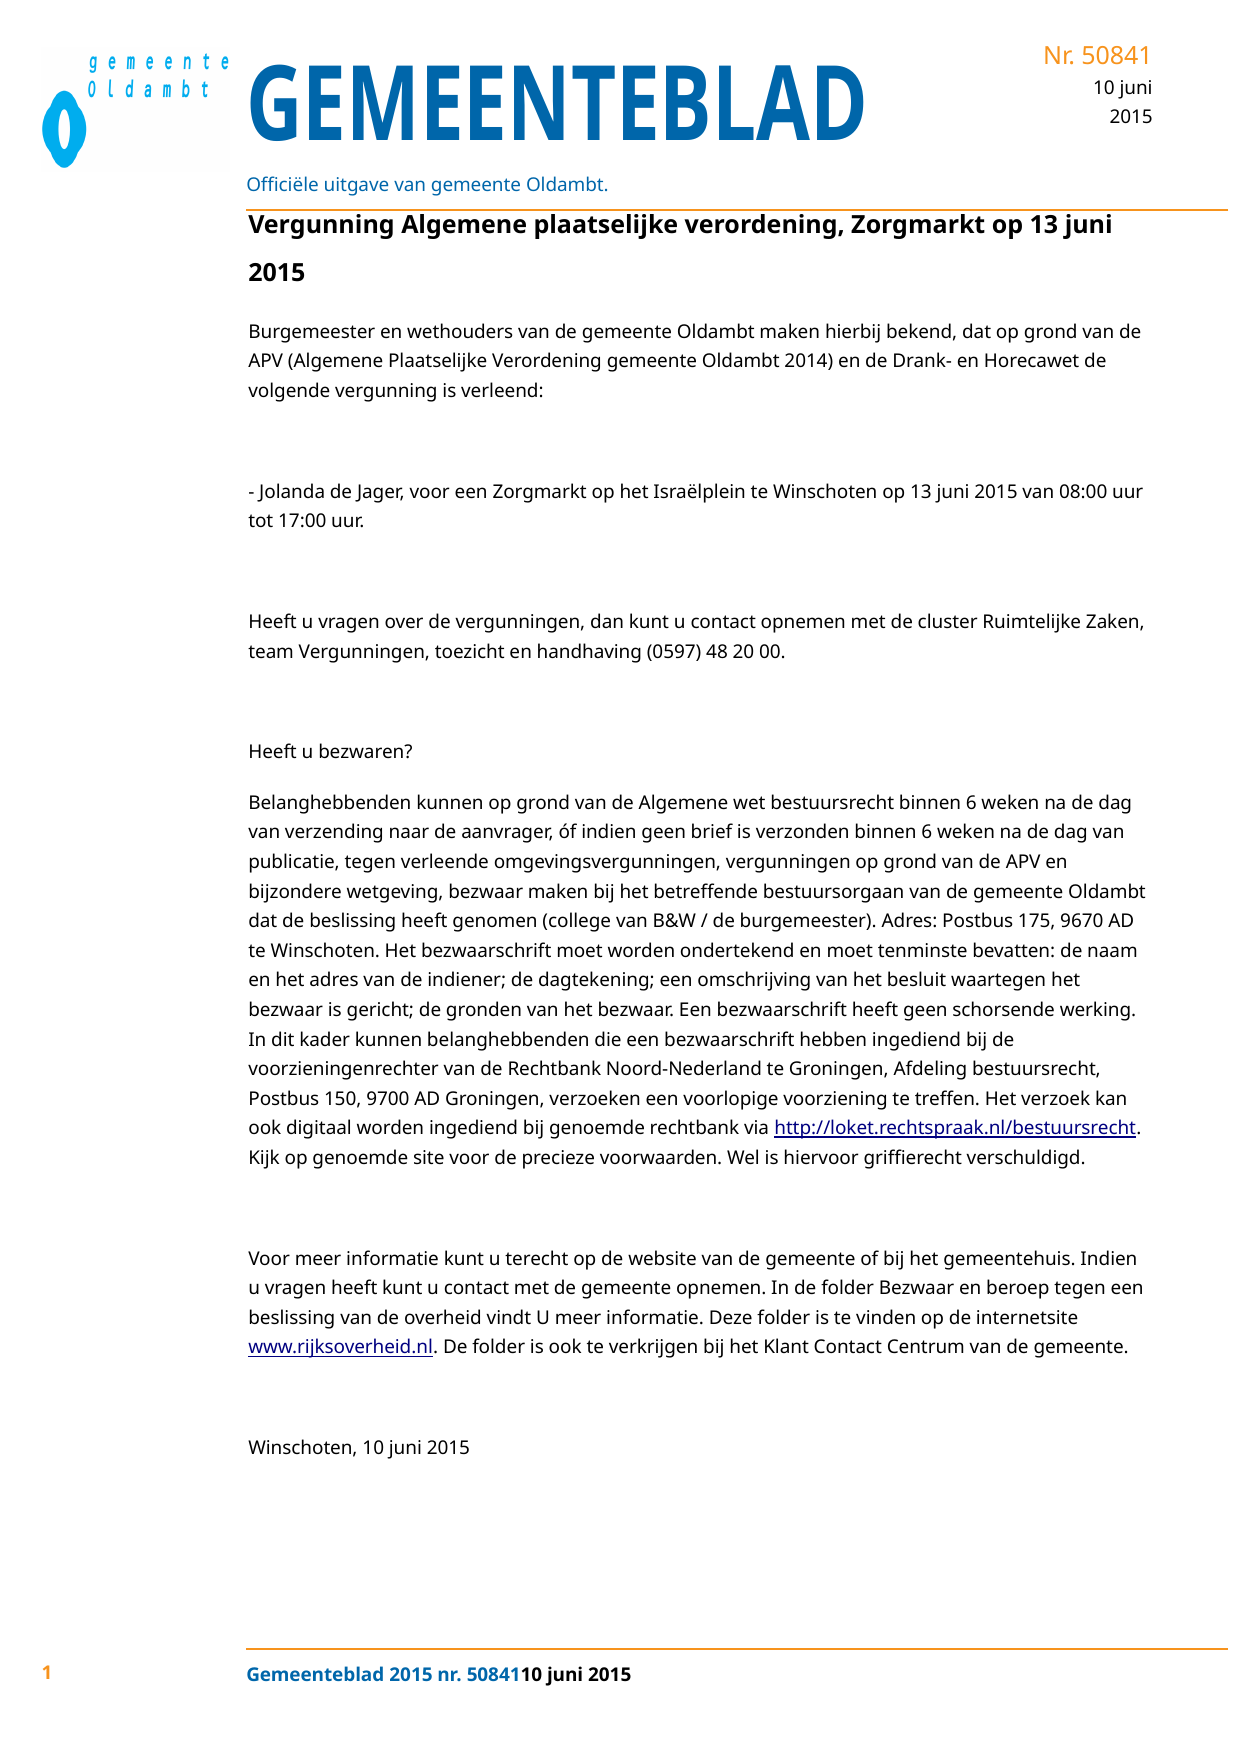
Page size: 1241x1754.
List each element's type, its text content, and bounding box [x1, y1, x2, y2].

picture [41, 47, 231, 172]
text Heeft u bezwaren? [248, 739, 1152, 764]
text Belanghebbenden kunnen op grond van de Algemene wet bestuursrecht binnen 6 weken na de dag van verzending naar de aanvrager, óf indien geen brief is verzonden binnen 6 weken na de dag van publicatie, tegen verleende omgevingsvergunningen, vergunningen op grond van de APV en bijzondere wetgeving, bezwaar maken bij het betreffende bestuursorgaan van de gemeente Oldambt dat de beslissing heeft genomen (college van B&W / de burgemeester). Adres: Postbus 175, 9670 AD te Winschoten. Het bezwaarschrift moet worden ondertekend en moet tenminste bevatten: de naam en het adres van de indiener; de dagtekening; een omschrijving van het besluit waartegen het bezwaar is gericht; de gronden van het bezwaar. Een bezwaarschrift heeft geen schorsende werking. In dit kader kunnen belanghebbenden die een bezwaarschrift hebben ingediend bij de voorzieningenrechter van de Rechtbank Noord-Nederland te Groningen, Afdeling bestuursrecht, Postbus 150, 9700 AD Groningen, verzoeken een voorlopige voorziening te treffen. Het verzoek kan ook digitaal worden ingediend bij genoemde rechtbank via http://loket.rechtspraak.nl/bestuursrecht. Kijk op genoemde site voor de precieze voorwaarden. Wel is hiervoor griffierecht verschuldigd. [248, 789, 1152, 1170]
text Vergunning Algemene plaatselijke verordening, Zorgmarkt op 13 juni 2015 [248, 211, 1152, 288]
text Heeft u vragen over de vergunningen, dan kunt u contact opnemen met de cluster Ruimtelijke Zaken, team Vergunningen, toezicht en handhaving (0597) 48 20 00. [248, 608, 1152, 664]
text - Jolanda de Jager, voor een Zorgmarkt op het Israëlplein te Winschoten op 13 juni 2015 van 08:00 uur tot 17:00 uur. [248, 478, 1152, 533]
text Burgemeester en wethouders van de gemeente Oldambt maken hierbij bekend, dat op grond van de APV (Algemene Plaatselijke Verordening gemeente Oldambt 2014) en de Drank- en Horecawet de volgende vergunning is verleend: [248, 318, 1152, 403]
text Winschoten, 10 juni 2015 [248, 1434, 1152, 1460]
text Voor meer informatie kunt u terecht op de website van de gemeente of bij het gemeentehuis. Indien u vragen heeft kunt u contact met de gemeente opnemen. In de folder Bezwaar en beroep tegen een beslissing van de overheid vindt U meer informatie. Deze folder is te vinden op de internetsite www.rijksoverheid.nl. De folder is ook te verkrijgen bij het Klant Contact Centrum van de gemeente. [248, 1245, 1152, 1359]
